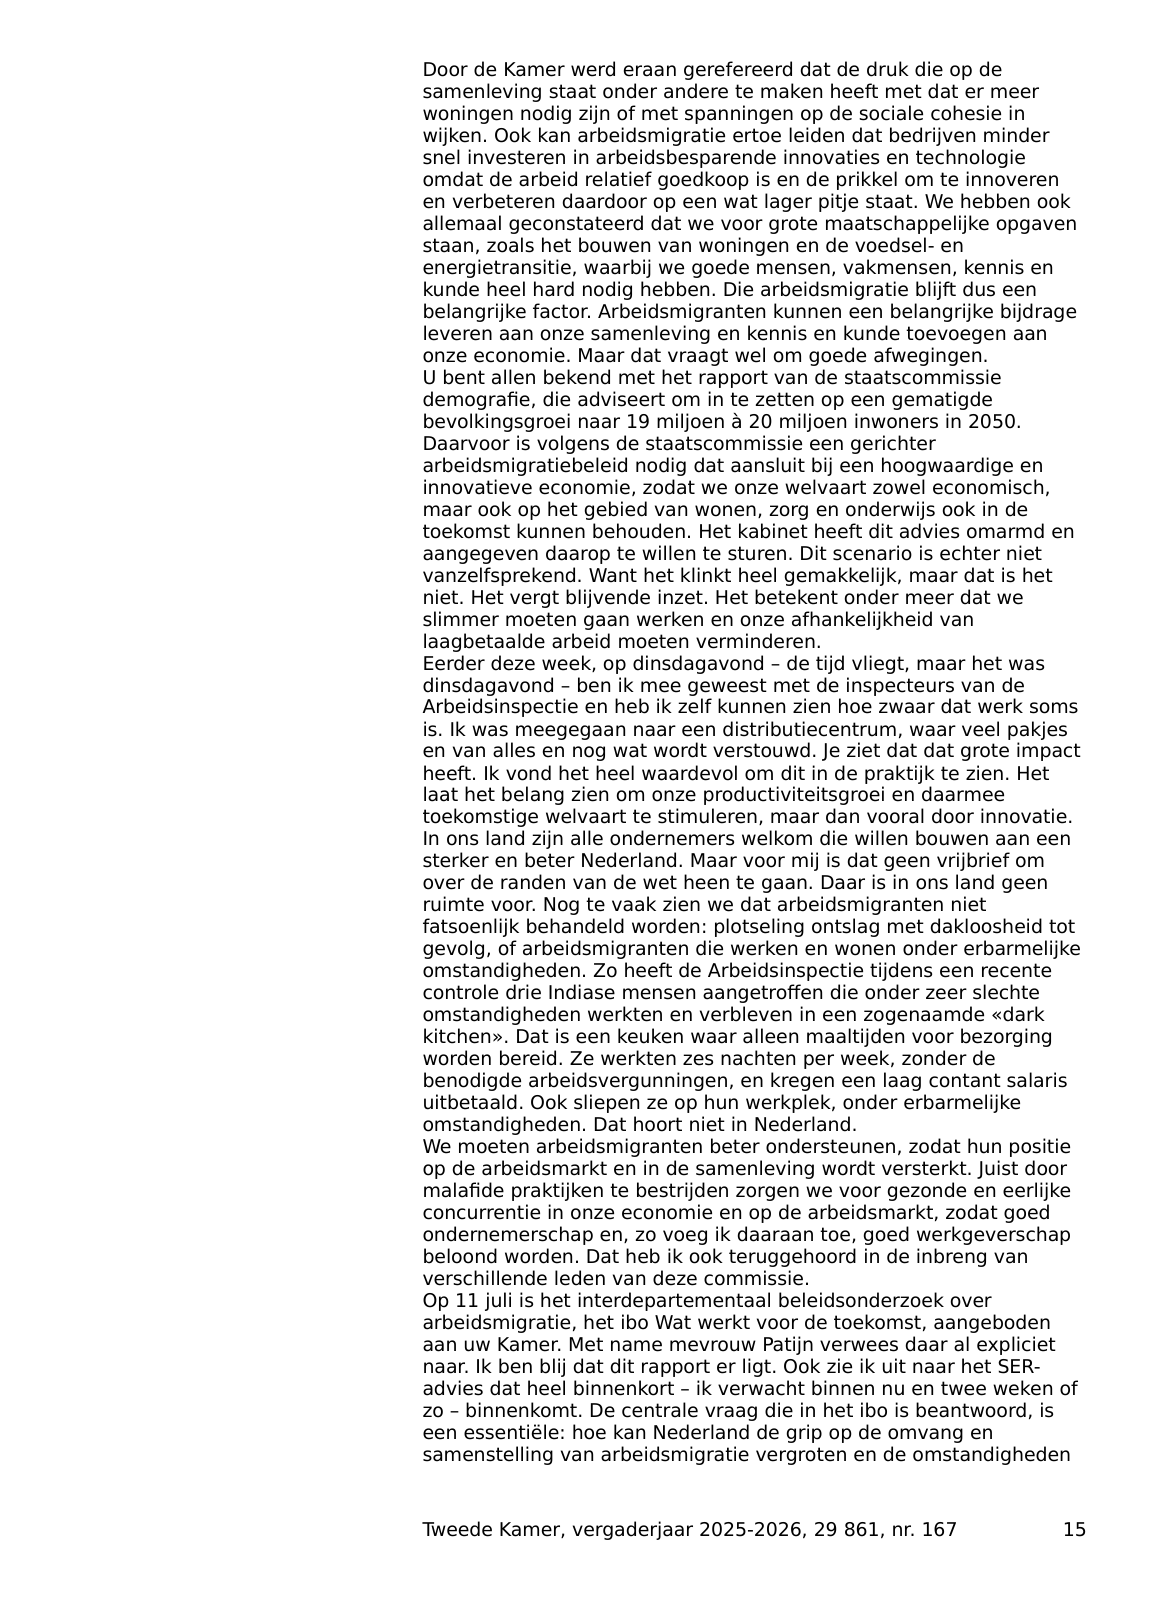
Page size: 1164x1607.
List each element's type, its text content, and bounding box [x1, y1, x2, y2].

text U bent allen bekend met het rapport van de staatscommissie demografie, die adviseert om in te zetten op een gematigde bevolkingsgroei naar 19 miljoen à 20 miljoen inwoners in 2050. Daarvoor is volgens de staatscommissie een gerichter arbeidsmigratiebeleid nodig dat aansluit bij een hoogwaardige en innovatieve economie, zodat we onze welvaart zowel economisch, maar ook op het gebied van wonen, zorg en onderwijs ook in de toekomst kunnen behouden. Het kabinet heeft dit advies omarmd en aangegeven daarop te willen te sturen. Dit scenario is echter niet vanzelfsprekend. Want het klinkt heel gemakkelijk, maar dat is het niet. Het vergt blijvende inzet. Het betekent onder meer dat we slimmer moeten gaan werken en onze afhankelijkheid van laagbetaalde arbeid moeten verminderen. [422, 367, 1087, 652]
text In ons land zijn alle ondernemers welkom die willen bouwen aan een sterker en beter Nederland. Maar voor mij is dat geen vrijbrief om over de randen van de wet heen te gaan. Daar is in ons land geen ruimte voor. Nog te vaak zien we dat arbeidsmigranten niet fatsoenlijk behandeld worden: plotseling ontslag met dakloosheid tot gevolg, of arbeidsmigranten die werken en wonen onder erbarmelijke omstandigheden. Zo heeft de Arbeidsinspectie tijdens een recente controle drie Indiase mensen aangetroffen die onder zeer slechte omstandigheden werkten en verbleven in een zogenaamde «dark kitchen». Dat is een keuken waar alleen maaltijden voor bezorging worden bereid. Ze werkten zes nachten per week, zonder de benodigde arbeidsvergunningen, en kregen een laag contant salaris uitbetaald. Ook sliepen ze op hun werkplek, onder erbarmelijke omstandigheden. Dat hoort niet in Nederland. [422, 828, 1087, 1136]
text Door de Kamer werd eraan gerefereerd dat de druk die op de samenleving staat onder andere te maken heeft met dat er meer woningen nodig zijn of met spanningen op de sociale cohesie in wijken. Ook kan arbeidsmigratie ertoe leiden dat bedrijven minder snel investeren in arbeidsbesparende innovaties en technologie omdat de arbeid relatief goedkoop is en de prikkel om te innoveren en verbeteren daardoor op een wat lager pitje staat. We hebben ook allemaal geconstateerd dat we voor grote maatschappelijke opgaven staan, zoals het bouwen van woningen en de voedsel- en energietransitie, waarbij we goede mensen, vakmensen, kennis en kunde heel hard nodig hebben. Die arbeidsmigratie blijft dus een belangrijke factor. Arbeidsmigranten kunnen een belangrijke bijdrage leveren aan onze samenleving en kennis en kunde toevoegen aan onze economie. Maar dat vraagt wel om goede afwegingen. [422, 59, 1087, 367]
text Op 11 juli is het interdepartementaal beleidsonderzoek over arbeidsmigratie, het ibo Wat werkt voor de toekomst, aangeboden aan uw Kamer. Met name mevrouw Patijn verwees daar al expliciet naar. Ik ben blij dat dit rapport er ligt. Ook zie ik uit naar het SER-advies dat heel binnenkort – ik verwacht binnen nu en twee weken of zo – binnenkomt. De centrale vraag die in het ibo is beantwoord, is een essentiële: hoe kan Nederland de grip op de omvang en samenstelling van arbeidsmigratie vergroten en de omstandigheden [422, 1290, 1087, 1466]
text We moeten arbeidsmigranten beter ondersteunen, zodat hun positie op de arbeidsmarkt en in de samenleving wordt versterkt. Juist door malafide praktijken te bestrijden zorgen we voor gezonde en eerlijke concurrentie in onze economie en op de arbeidsmarkt, zodat goed ondernemerschap en, zo voeg ik daaraan toe, goed werkgeverschap beloond worden. Dat heb ik ook teruggehoord in de inbreng van verschillende leden van deze commissie. [422, 1136, 1087, 1290]
text Eerder deze week, op dinsdagavond – de tijd vliegt, maar het was dinsdagavond – ben ik mee geweest met de inspecteurs van de Arbeidsinspectie en heb ik zelf kunnen zien hoe zwaar dat werk soms is. Ik was meegegaan naar een distributiecentrum, waar veel pakjes en van alles en nog wat wordt verstouwd. Je ziet dat dat grote impact heeft. Ik vond het heel waardevol om dit in de praktijk te zien. Het laat het belang zien om onze productiviteitsgroei en daarmee toekomstige welvaart te stimuleren, maar dan vooral door innovatie. [422, 652, 1087, 828]
